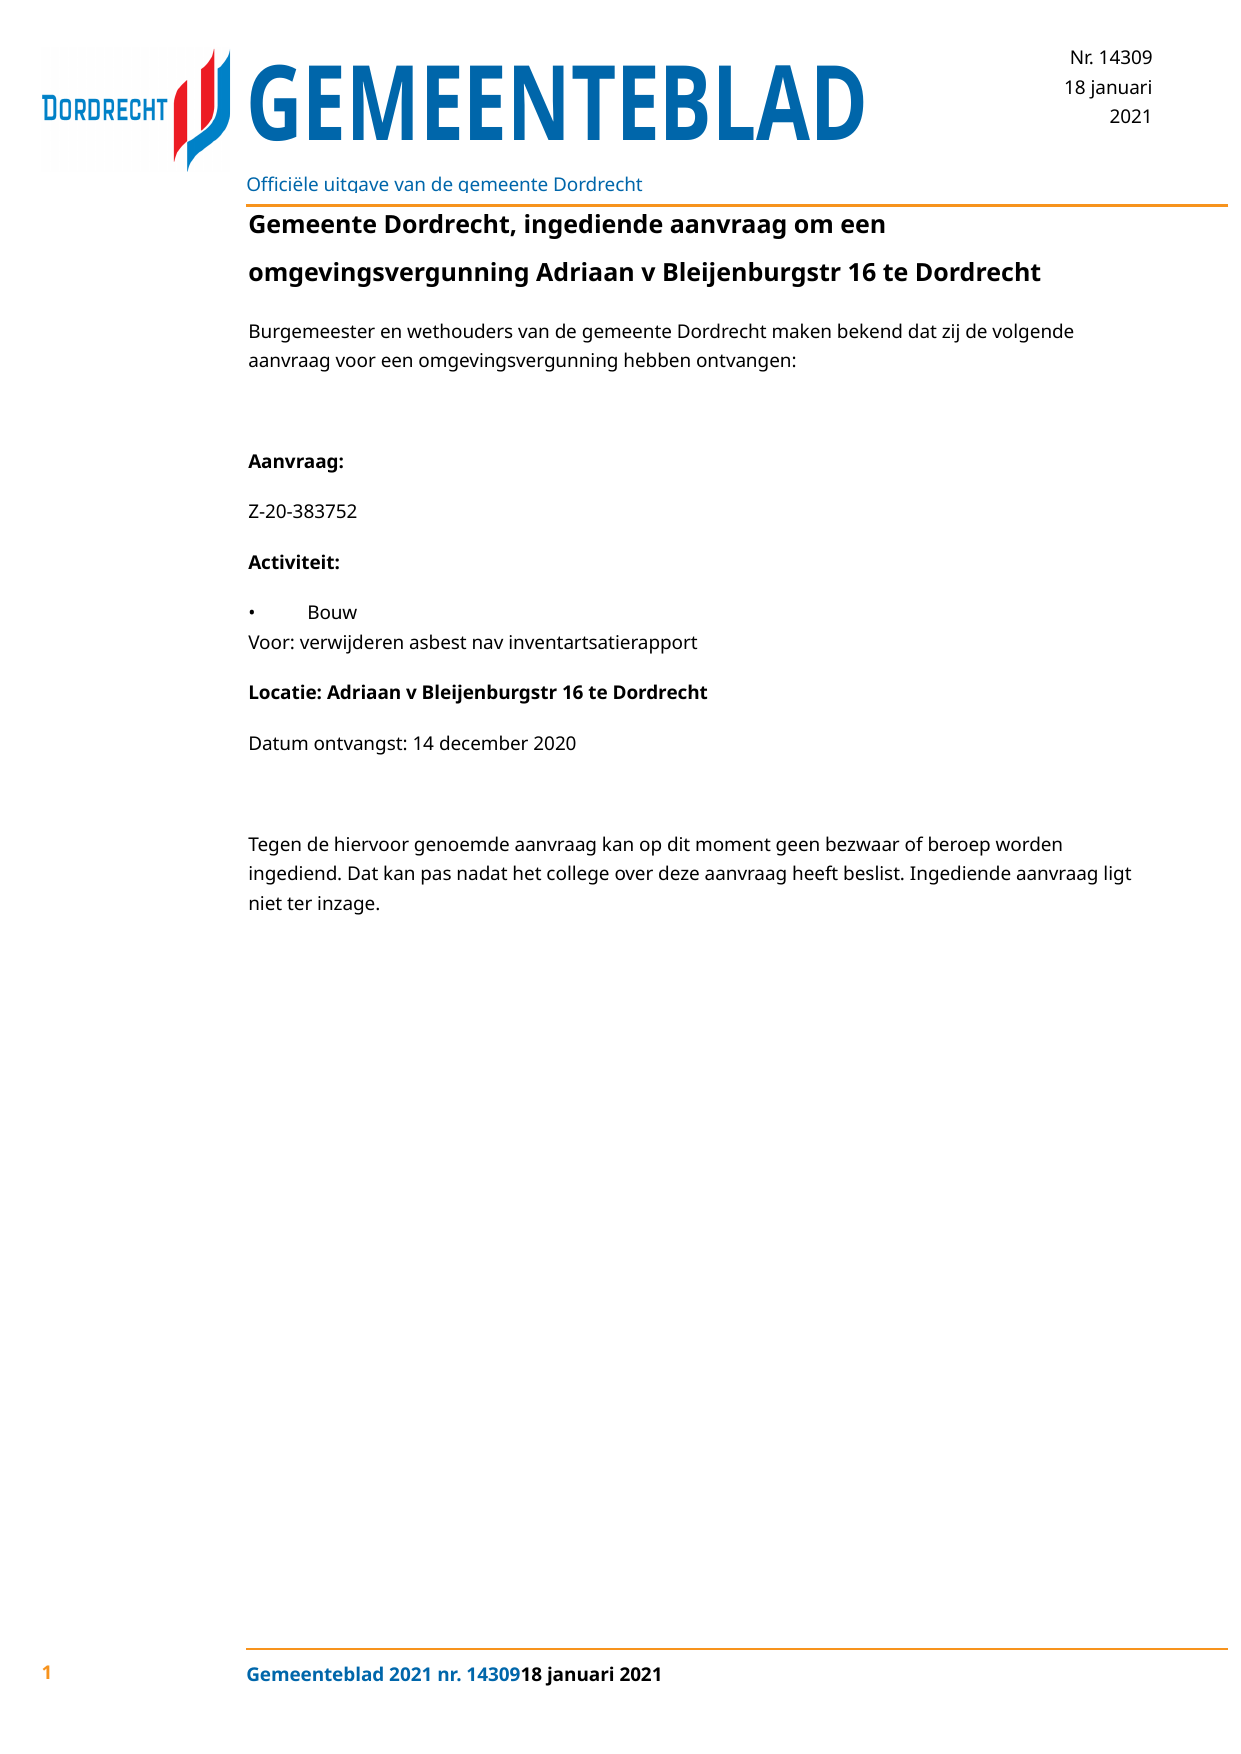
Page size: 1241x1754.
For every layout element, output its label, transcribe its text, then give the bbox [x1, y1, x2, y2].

text Aanvraag: [248, 448, 1152, 474]
text Gemeente Dordrecht, ingediende aanvraag om een omgevingsvergunning Adriaan v Bleijenburgstr 16 te Dordrecht [248, 207, 1152, 288]
picture [41, 47, 231, 172]
text Z-20-383752 [248, 499, 1152, 524]
text Locatie: Adriaan v Bleijenburgstr 16 te Dordrecht [248, 679, 1152, 705]
text Voor: verwijderen asbest nav inventartsatierapport [248, 629, 1152, 655]
text Burgemeester en wethouders van de gemeente Dordrecht maken bekend dat zij de volgende aanvraag voor een omgevingsvergunning hebben ontvangen: [248, 318, 1152, 373]
list Bouw [248, 599, 1152, 625]
text Tegen de hiervoor genoemde aanvraag kan op dit moment geen bezwaar of beroep worden ingediend. Dat kan pas nadat het college over deze aanvraag heeft beslist. Ingediende aanvraag ligt niet ter inzage. [248, 831, 1152, 916]
text Activiteit: [248, 549, 1152, 575]
text Datum ontvangst: 14 december 2020 [248, 730, 1152, 756]
